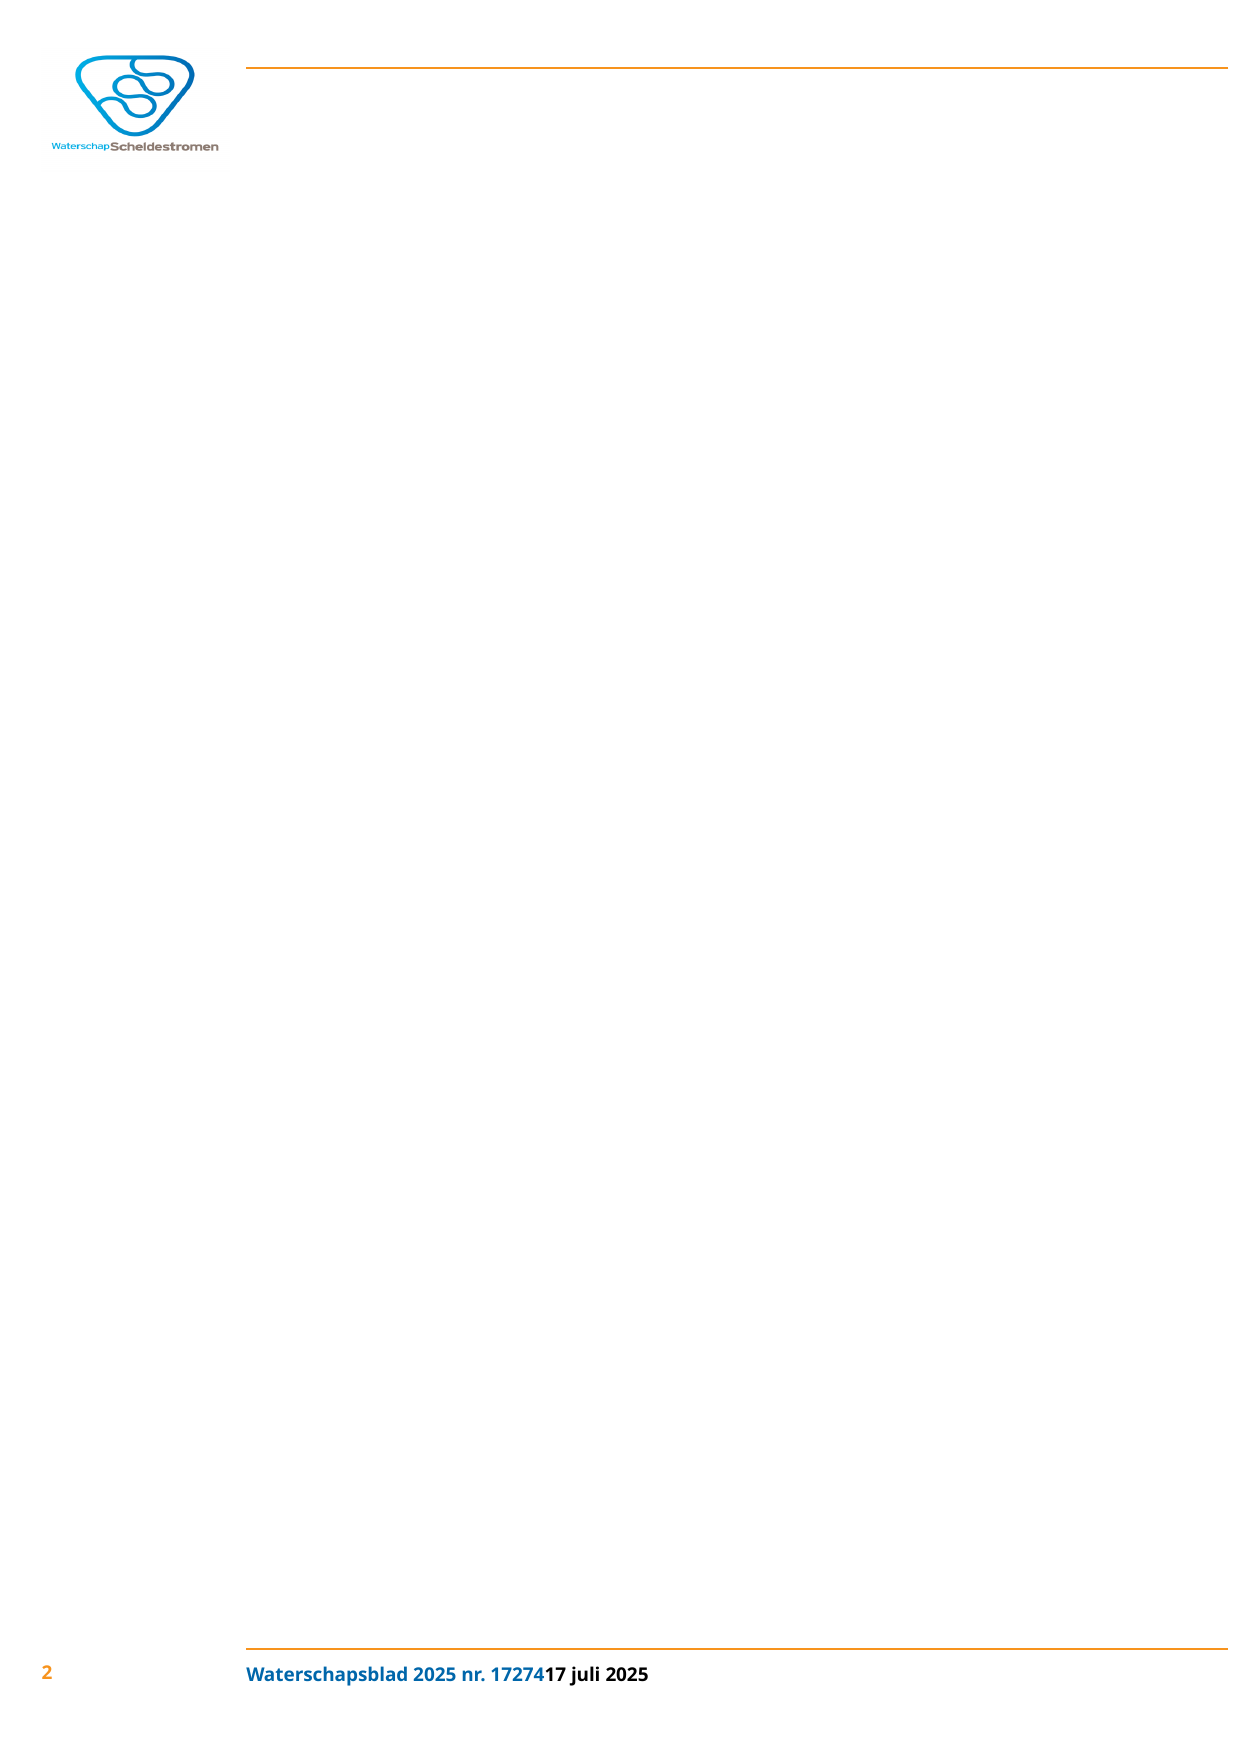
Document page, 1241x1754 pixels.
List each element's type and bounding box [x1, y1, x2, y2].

picture [41, 47, 231, 172]
